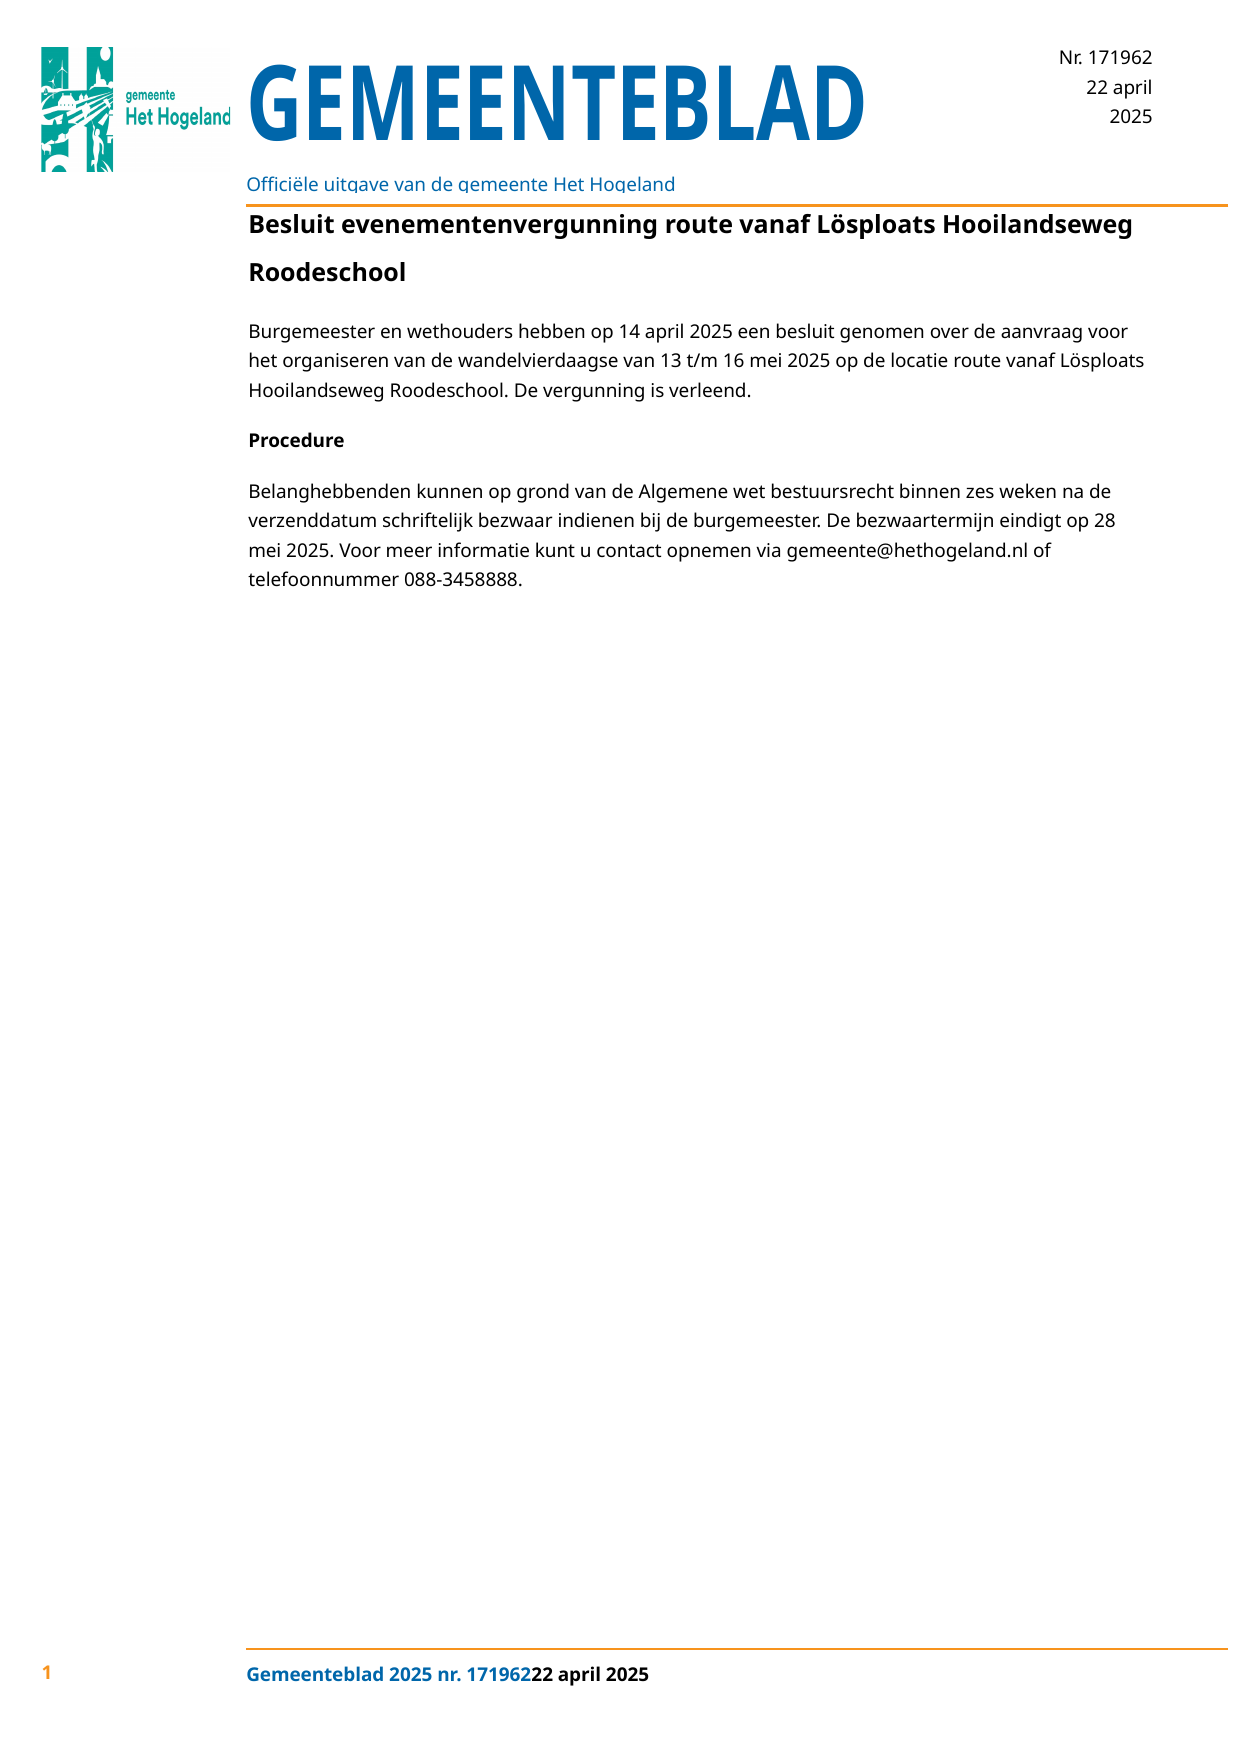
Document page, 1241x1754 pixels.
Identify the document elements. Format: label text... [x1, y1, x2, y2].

text Besluit evenementenvergunning route vanaf Lösploats Hooilandseweg Roodeschool [248, 207, 1152, 288]
text Burgemeester en wethouders hebben op 14 april 2025 een besluit genomen over de aanvraag voor het organiseren van de wandelvierdaagse van 13 t/m 16 mei 2025 op de locatie route vanaf Lösploats Hooilandseweg Roodeschool. De vergunning is verleend. [248, 318, 1152, 403]
picture [41, 47, 231, 172]
text Belanghebbenden kunnen op grond van de Algemene wet bestuursrecht binnen zes weken na de verzenddatum schriftelijk bezwaar indienen bij de burgemeester. De bezwaartermijn eindigt op 28 mei 2025. Voor meer informatie kunt u contact opnemen via gemeente@hethogeland.nl of telefoonnummer 088-3458888. [248, 478, 1152, 592]
text Procedure [248, 427, 1152, 453]
